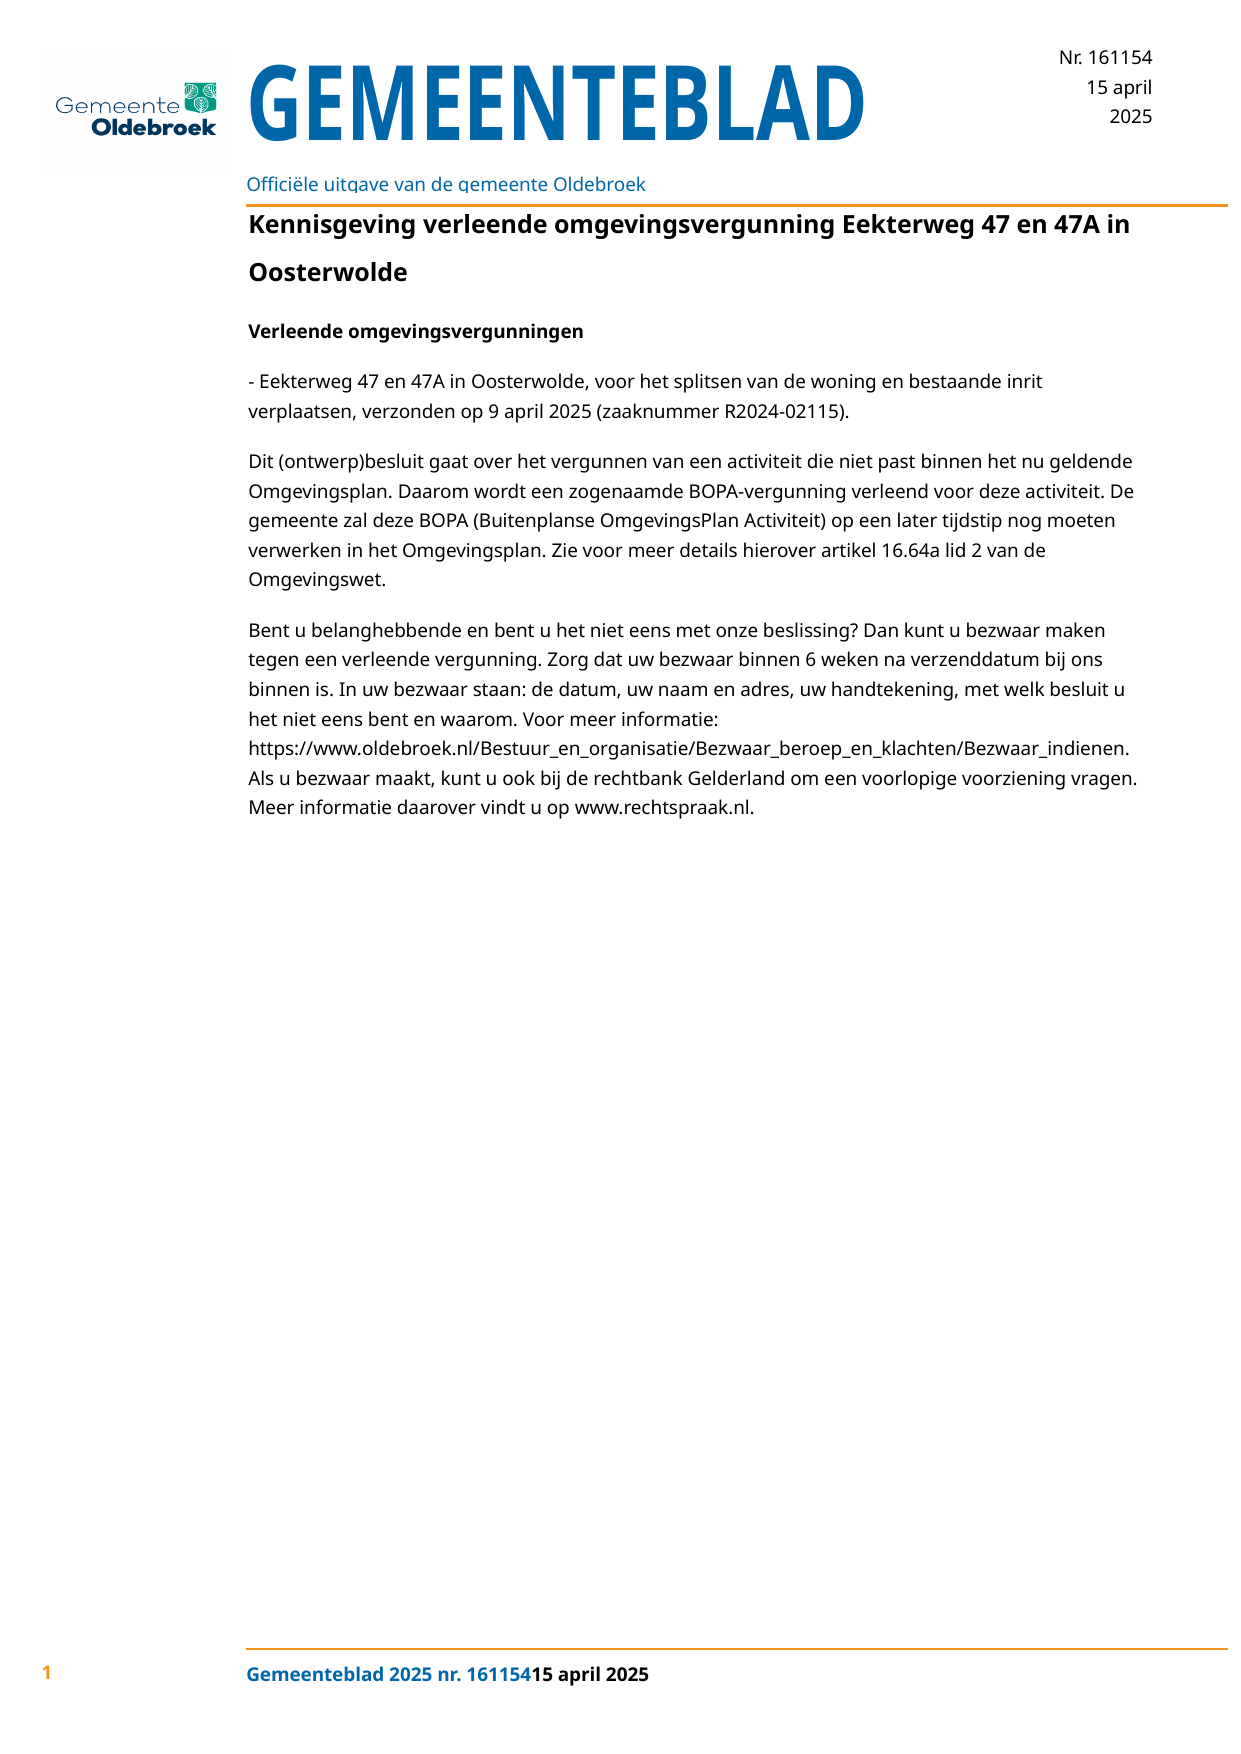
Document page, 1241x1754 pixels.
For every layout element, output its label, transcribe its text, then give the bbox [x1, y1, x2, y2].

text Verleende omgevingsvergunningen [248, 318, 1152, 344]
text Bent u belanghebbende en bent u het niet eens met onze beslissing? Dan kunt u bezwaar maken tegen een verleende vergunning. Zorg dat uw bezwaar binnen 6 weken na verzenddatum bij ons binnen is. In uw bezwaar staan: de datum, uw naam en adres, uw handtekening, met welk besluit u het niet eens bent en waarom. Voor meer informatie: https://www.oldebroek.nl/Bestuur_en_organisatie/Bezwaar_beroep_en_klachten/Bezwaar_indienen. Als u bezwaar maakt, kunt u ook bij de rechtbank Gelderland om een voorlopige voorziening vragen. Meer informatie daarover vindt u op www.rechtspraak.nl. [248, 617, 1152, 820]
text Dit (ontwerp)besluit gaat over het vergunnen van een activiteit die niet past binnen het nu geldende Omgevingsplan. Daarom wordt een zogenaamde BOPA-vergunning verleend voor deze activiteit. De gemeente zal deze BOPA (Buitenplanse OmgevingsPlan Activiteit) op een later tijdstip nog moeten verwerken in het Omgevingsplan. Zie voor meer details hierover artikel 16.64a lid 2 van de Omgevingswet. [248, 448, 1152, 592]
picture [41, 47, 231, 172]
text Kennisgeving verleende omgevingsvergunning Eekterweg 47 en 47A in Oosterwolde [248, 207, 1152, 288]
text - Eekterweg 47 en 47A in Oosterwolde, voor het splitsen van de woning en bestaande inrit verplaatsen, verzonden op 9 april 2025 (zaaknummer R2024-02115). [248, 368, 1152, 424]
